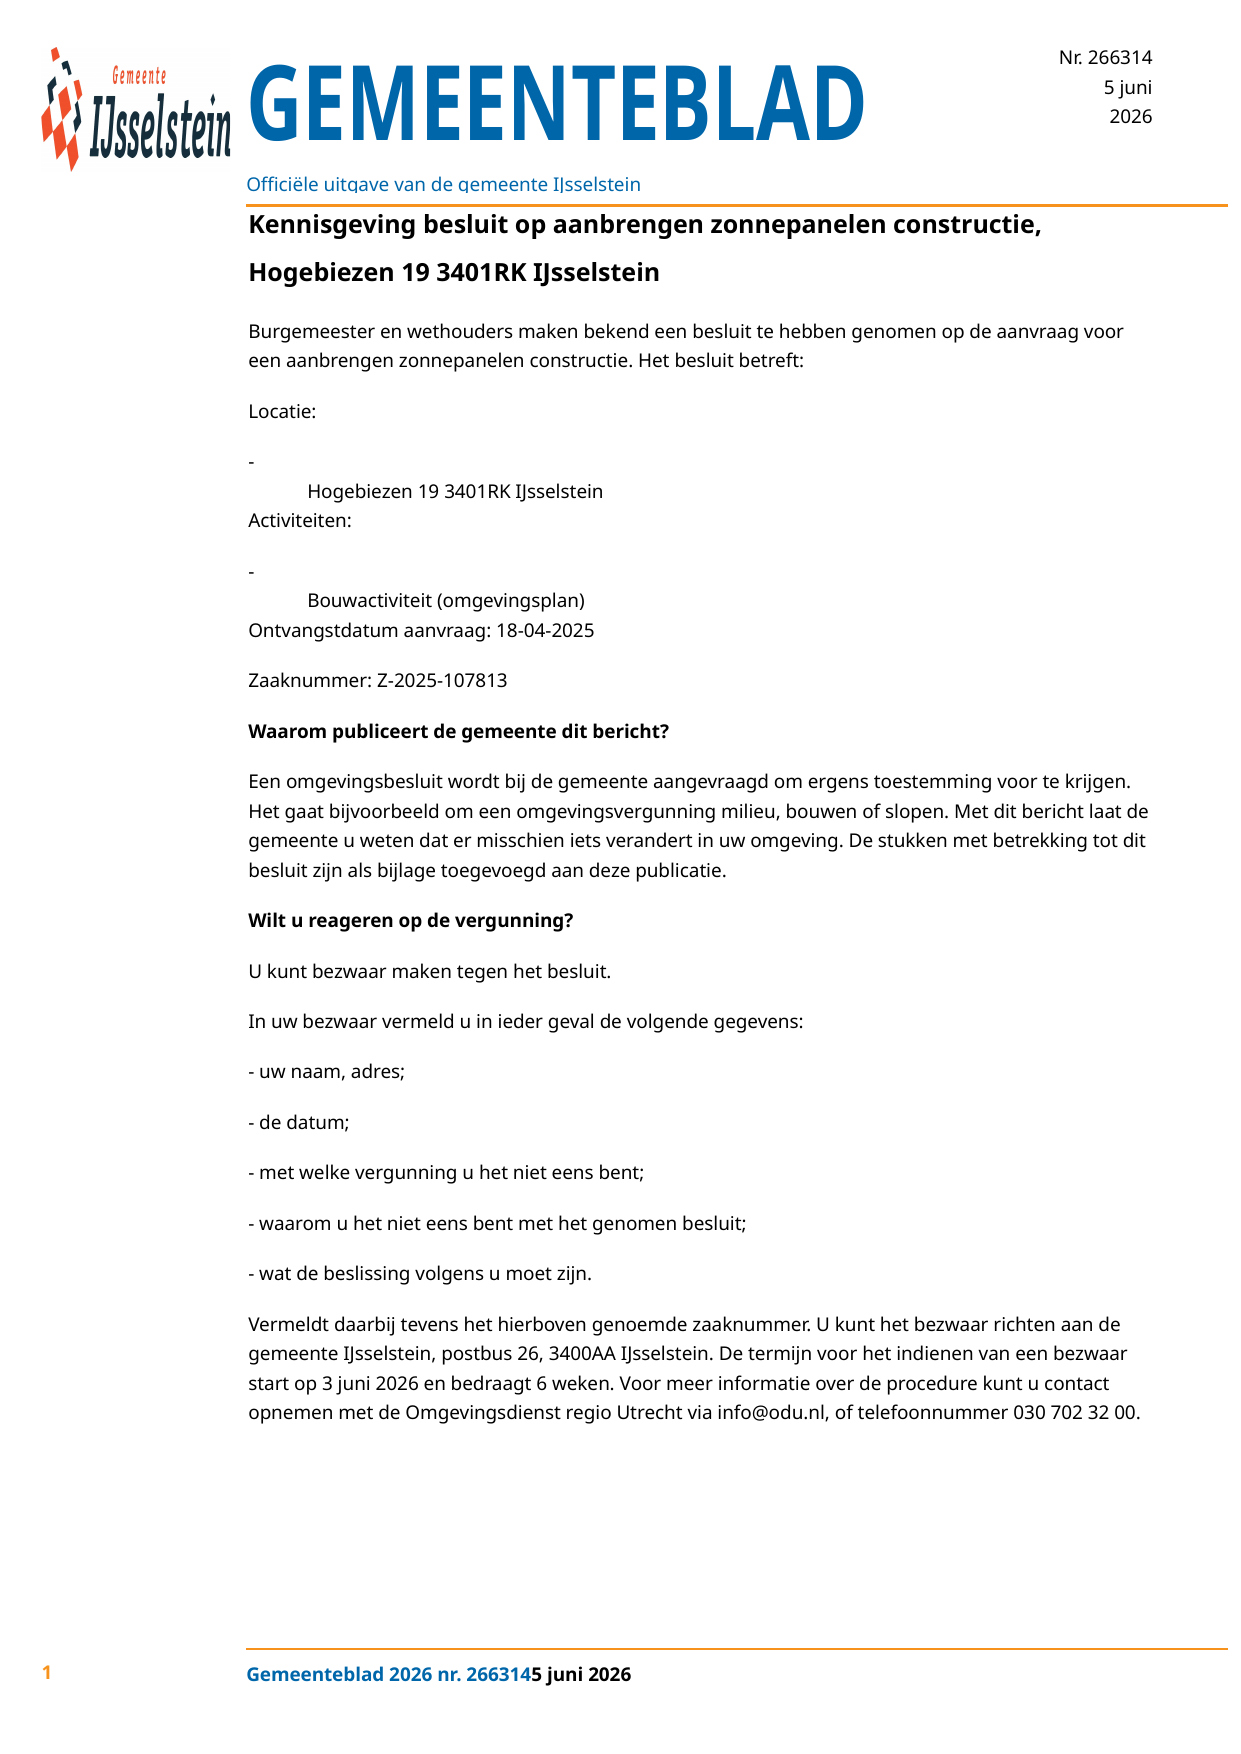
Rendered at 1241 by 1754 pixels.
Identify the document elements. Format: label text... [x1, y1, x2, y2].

text Burgemeester en wethouders maken bekend een besluit te hebben genomen op de aanvraag voor een aanbrengen zonnepanelen constructie. Het besluit betreft: [248, 318, 1152, 373]
text Zaaknummer: Z-2025-107813 [248, 667, 1152, 693]
text Locatie: [248, 398, 1152, 424]
text - met welke vergunning u het niet eens bent; [248, 1159, 1152, 1185]
text Waarom publiceert de gemeente dit bericht? [248, 718, 1152, 744]
text In uw bezwaar vermeld u in ieder geval de volgende gegevens: [248, 1008, 1152, 1034]
picture [41, 47, 231, 172]
text Een omgevingsbesluit wordt bij de gemeente aangevraagd om ergens toestemming voor te krijgen. Het gaat bijvoorbeeld om een omgevingsvergunning milieu, bouwen of slopen. Met dit bericht laat de gemeente u weten dat er misschien iets verandert in uw omgeving. De stukken met betrekking tot dit besluit zijn als bijlage toegevoegd aan deze publicatie. [248, 768, 1152, 883]
list Bouwactiviteit (omgevingsplan) [248, 587, 1152, 613]
text Kennisgeving besluit op aanbrengen zonnepanelen constructie, Hogebiezen 19 3401RK IJsselstein [248, 207, 1152, 288]
text Activiteiten: [248, 507, 1152, 533]
text - de datum; [248, 1109, 1152, 1135]
text - uw naam, adres; [248, 1059, 1152, 1084]
text - wat de beslissing volgens u moet zijn. [248, 1260, 1152, 1286]
text Vermeldt daarbij tevens het hierboven genoemde zaaknummer. U kunt het bezwaar richten aan de gemeente IJsselstein, postbus 26, 3400AA IJsselstein. De termijn voor het indienen van een bezwaar start op 3 juni 2026 en bedraagt 6 weken. Voor meer informatie over de procedure kunt u contact opnemen met de Omgevingsdienst regio Utrecht via info@odu.nl, of telefoonnummer 030 702 32 00. [248, 1311, 1152, 1425]
list Hogebiezen 19 3401RK IJsselstein [248, 478, 1152, 504]
text U kunt bezwaar maken tegen het besluit. [248, 958, 1152, 984]
text - waarom u het niet eens bent met het genomen besluit; [248, 1210, 1152, 1236]
text Ontvangstdatum aanvraag: 18-04-2025 [248, 617, 1152, 643]
text Wilt u reageren op de vergunning? [248, 907, 1152, 933]
